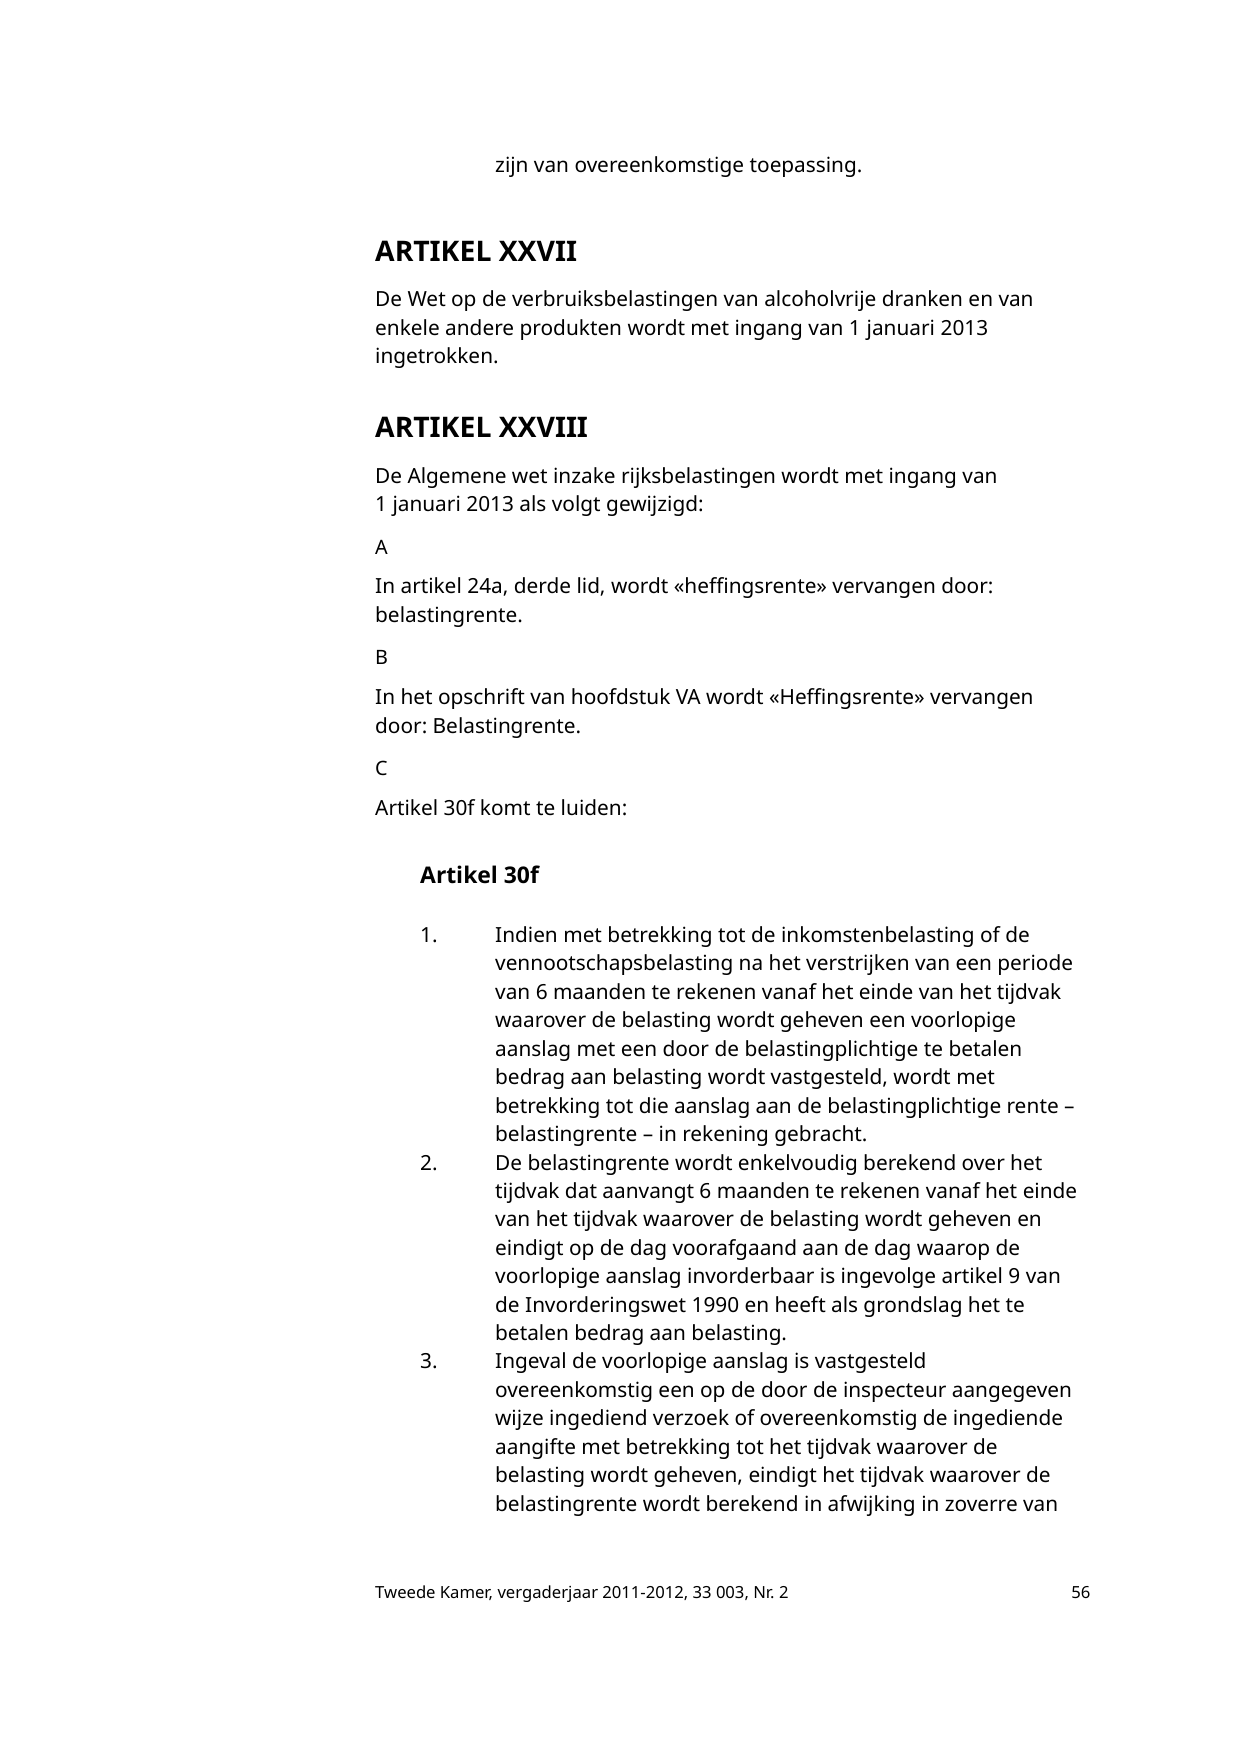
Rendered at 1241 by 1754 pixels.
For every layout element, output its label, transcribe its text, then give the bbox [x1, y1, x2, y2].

subtitle ARTIKEL XXVII [375, 231, 1090, 269]
text B [375, 643, 1090, 671]
subtitle Artikel 30f [420, 859, 1090, 890]
text A [375, 533, 1090, 560]
subtitle ARTIKEL XXVIII [375, 407, 1090, 446]
text De Wet op de verbruiksbelastingen van alcoholvrije dranken en van enkele andere produkten wordt met ingang van 1 januari 2013 ingetrokken. [375, 284, 1090, 370]
list zijn van overeenkomstige toepassing. [420, 150, 1090, 178]
text In het opschrift van hoofdstuk VA wordt «Heffingsrente» vervangen door: Belastingrente. [375, 682, 1090, 739]
text In artikel 24a, derde lid, wordt «heffingsrente» vervangen door: belastingrente. [375, 572, 1090, 628]
text C [375, 754, 1090, 781]
list Ingeval de voorlopige aanslag is vastgesteld overeenkomstig een op de door de inspecteur aangegeven wijze ingediend verzoek of overeenkomstig de ingediende aangifte met betrekking tot het tijdvak waarover de belasting wordt geheven, eindigt het tijdvak waarover de belastingrente wordt berekend in afwijking in zoverre van [420, 1347, 1090, 1517]
text De Algemene wet inzake rijksbelastingen wordt met ingang van 1 januari 2013 als volgt gewijzigd: [375, 461, 1090, 518]
list Indien met betrekking tot de inkomstenbelasting of de vennootschapsbelasting na het verstrijken van een periode van 6 maanden te rekenen vanaf het einde van het tijdvak waarover de belasting wordt geheven een voorlopige aanslag met een door de belastingplichtige te betalen bedrag aan belasting wordt vastgesteld, wordt met betrekking tot die aanslag aan de belastingplichtige rente – belastingrente – in rekening gebracht. [420, 920, 1090, 1148]
text Artikel 30f komt te luiden: [375, 793, 1090, 821]
list De belastingrente wordt enkelvoudig berekend over het tijdvak dat aanvangt 6 maanden te rekenen vanaf het einde van het tijdvak waarover de belasting wordt geheven en eindigt op de dag voorafgaand aan de dag waarop de voorlopige aanslag invorderbaar is ingevolge artikel 9 van de Invorderingswet 1990 en heeft als grondslag het te betalen bedrag aan belasting. [420, 1148, 1090, 1347]
